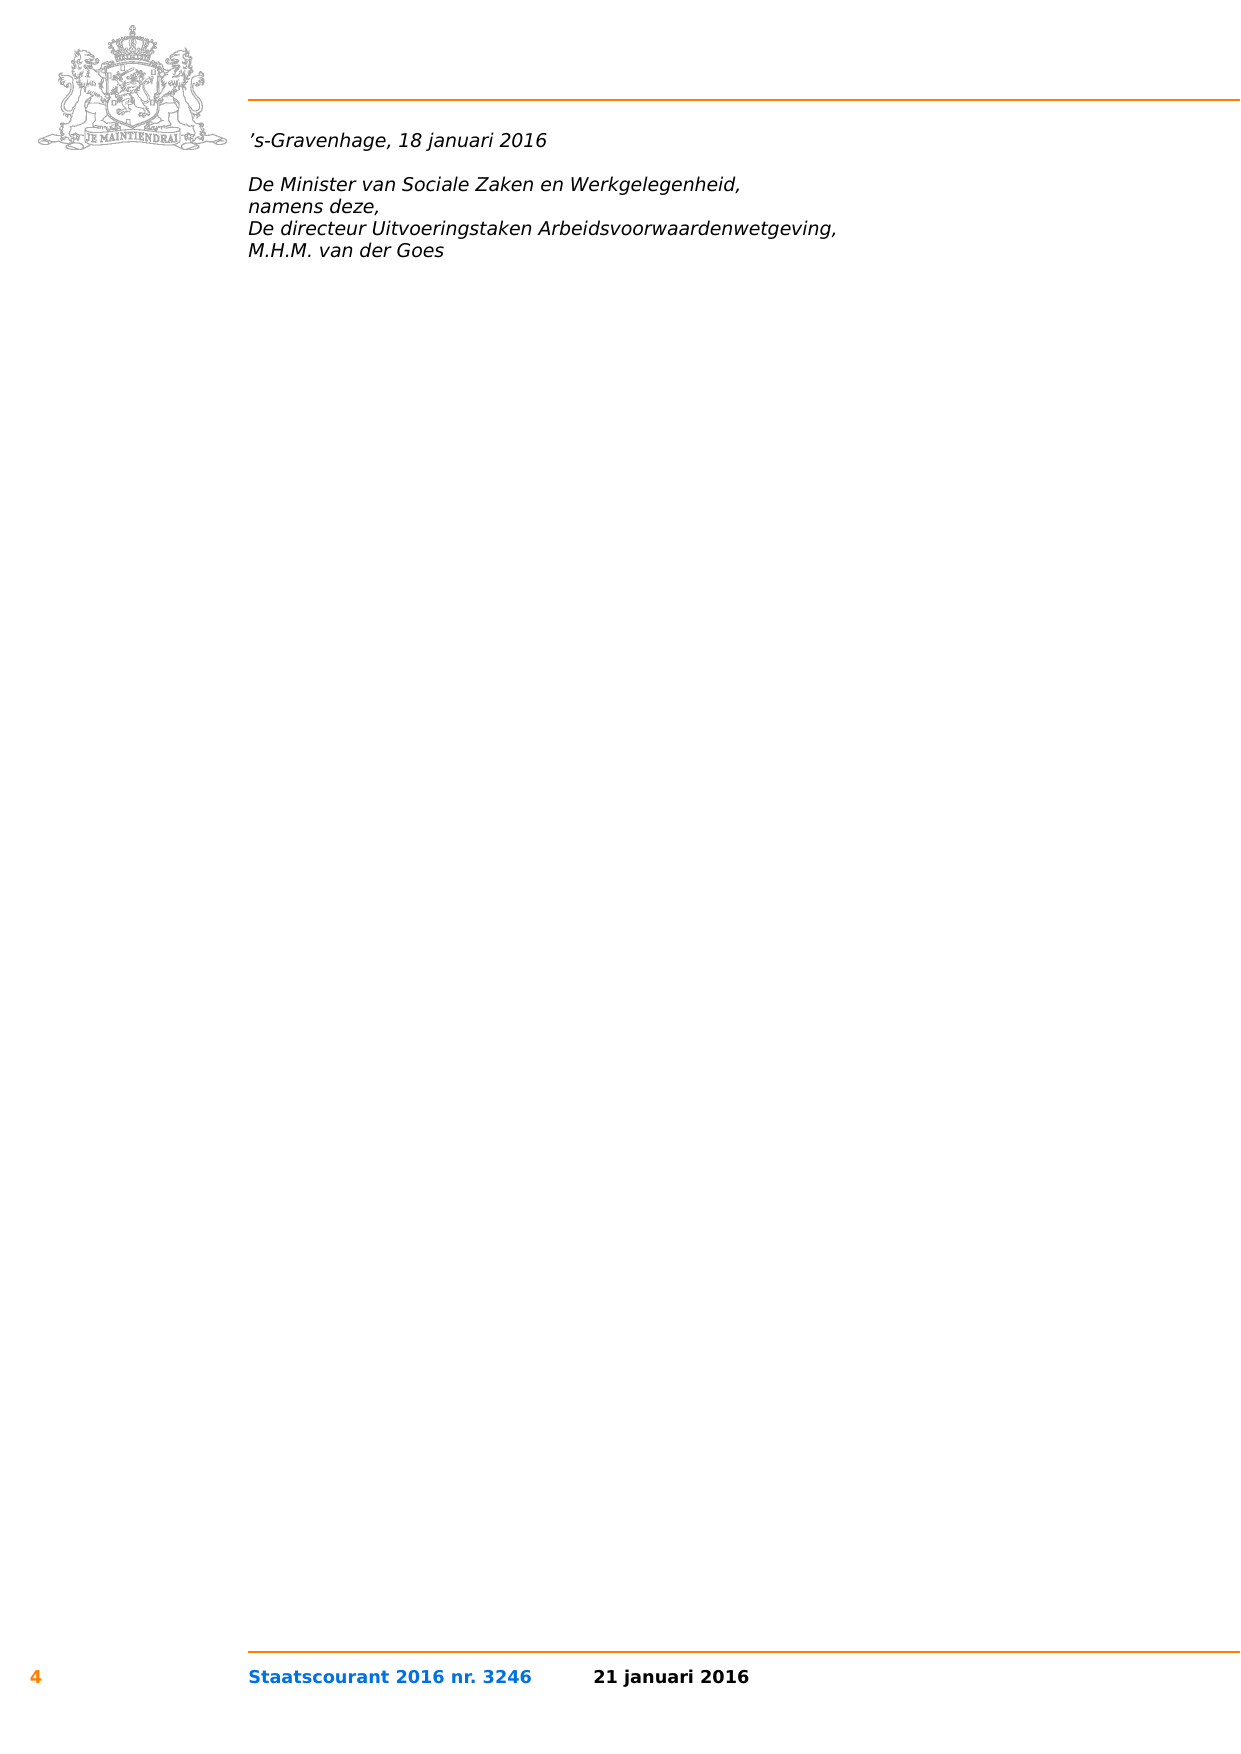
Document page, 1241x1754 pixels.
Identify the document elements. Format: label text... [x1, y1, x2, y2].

picture [38, 25, 227, 150]
text De Minister van Sociale Zaken en Werkgelegenheid, namens deze, De directeur Uitvoeringstaken Arbeidsvoorwaardenwetgeving, M.H.M. van der Goes [248, 174, 1163, 262]
text ’s-Gravenhage, 18 januari 2016 [248, 130, 1163, 152]
